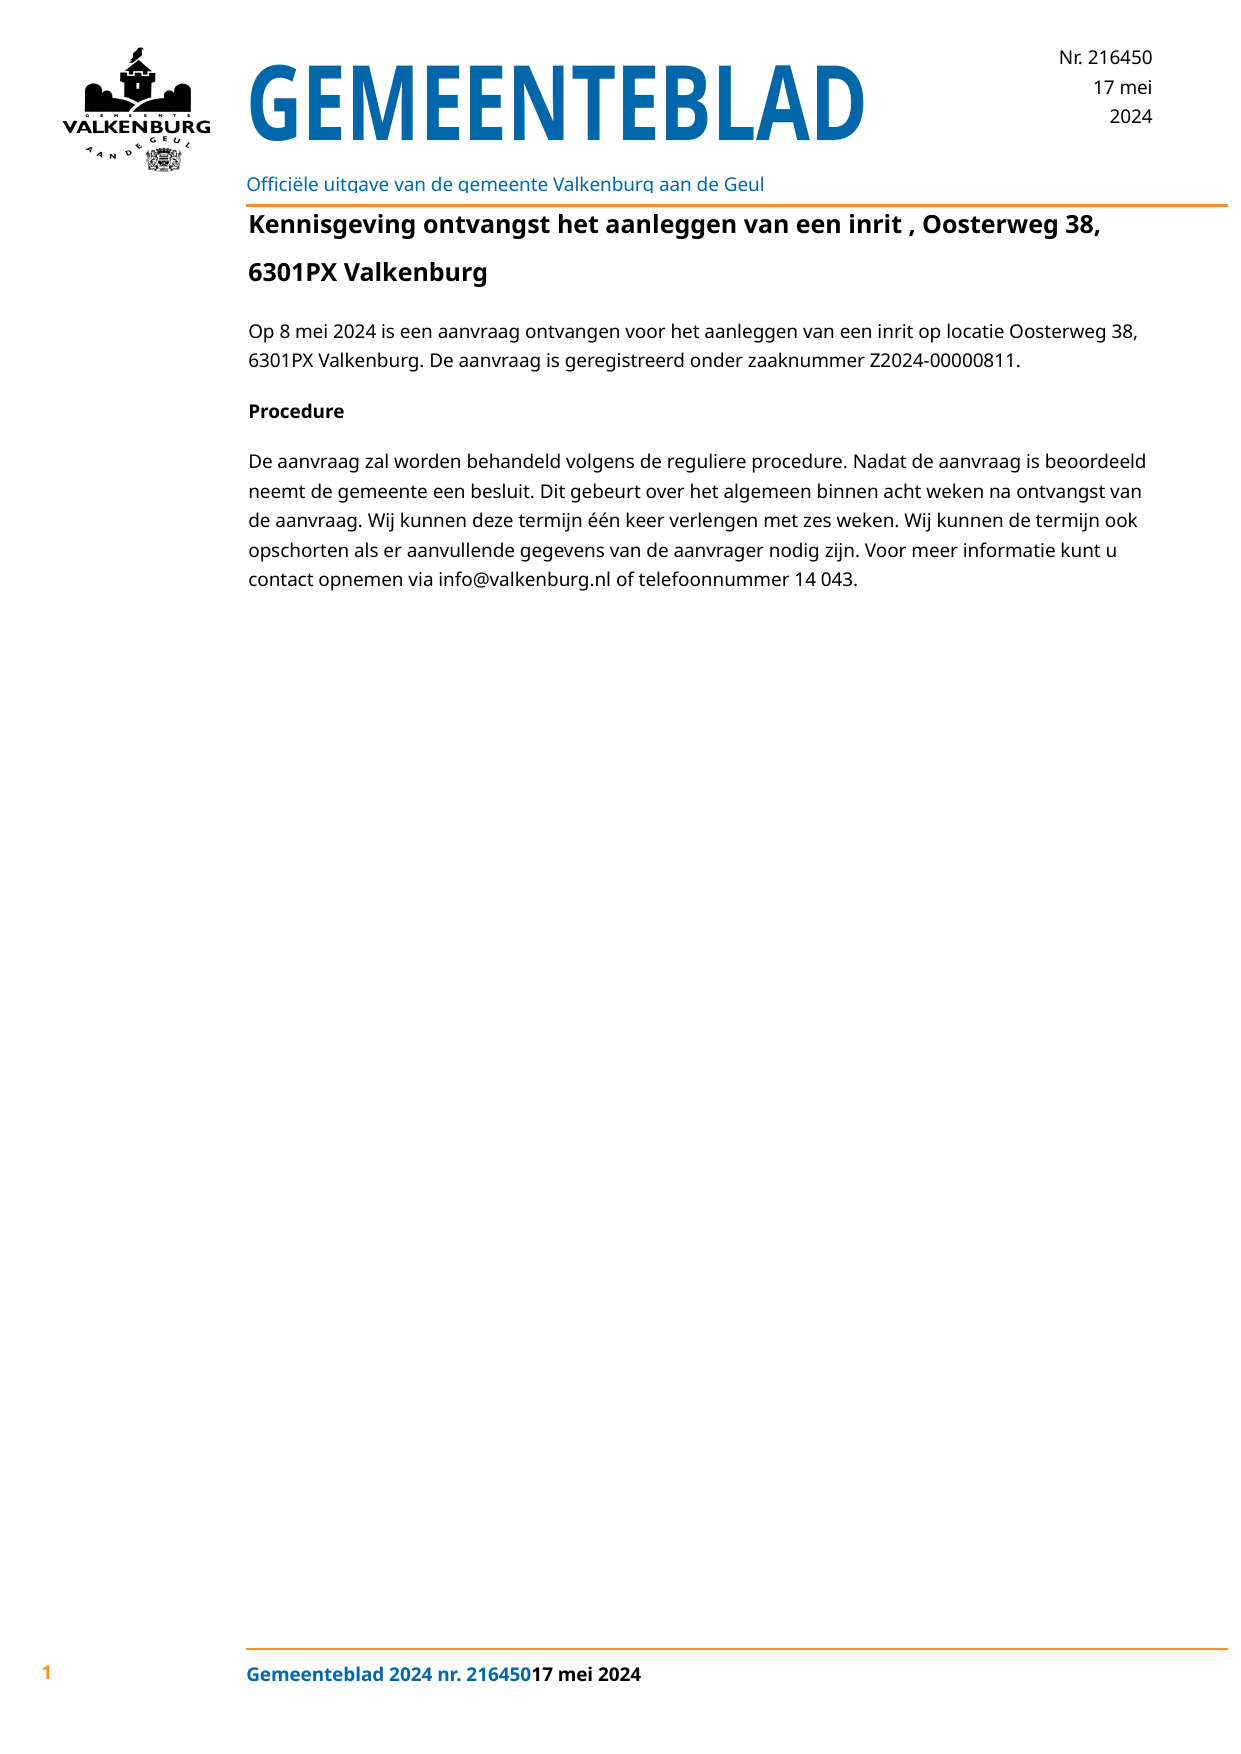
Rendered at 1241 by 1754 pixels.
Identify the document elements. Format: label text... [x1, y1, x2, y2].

text Kennisgeving ontvangst het aanleggen van een inrit , Oosterweg 38, 6301PX Valkenburg [248, 207, 1152, 288]
text De aanvraag zal worden behandeld volgens de reguliere procedure. Nadat de aanvraag is beoordeeld neemt de gemeente een besluit. Dit gebeurt over het algemeen binnen acht weken na ontvangst van de aanvraag. Wij kunnen deze termijn één keer verlengen met zes weken. Wij kunnen de termijn ook opschorten als er aanvullende gegevens van de aanvrager nodig zijn. Voor meer informatie kunt u contact opnemen via info@valkenburg.nl of telefoonnummer 14 043. [248, 448, 1152, 592]
picture [41, 47, 231, 172]
text Procedure [248, 398, 1152, 424]
text Op 8 mei 2024 is een aanvraag ontvangen voor het aanleggen van een inrit op locatie Oosterweg 38, 6301PX Valkenburg. De aanvraag is geregistreerd onder zaaknummer Z2024-00000811. [248, 318, 1152, 373]
